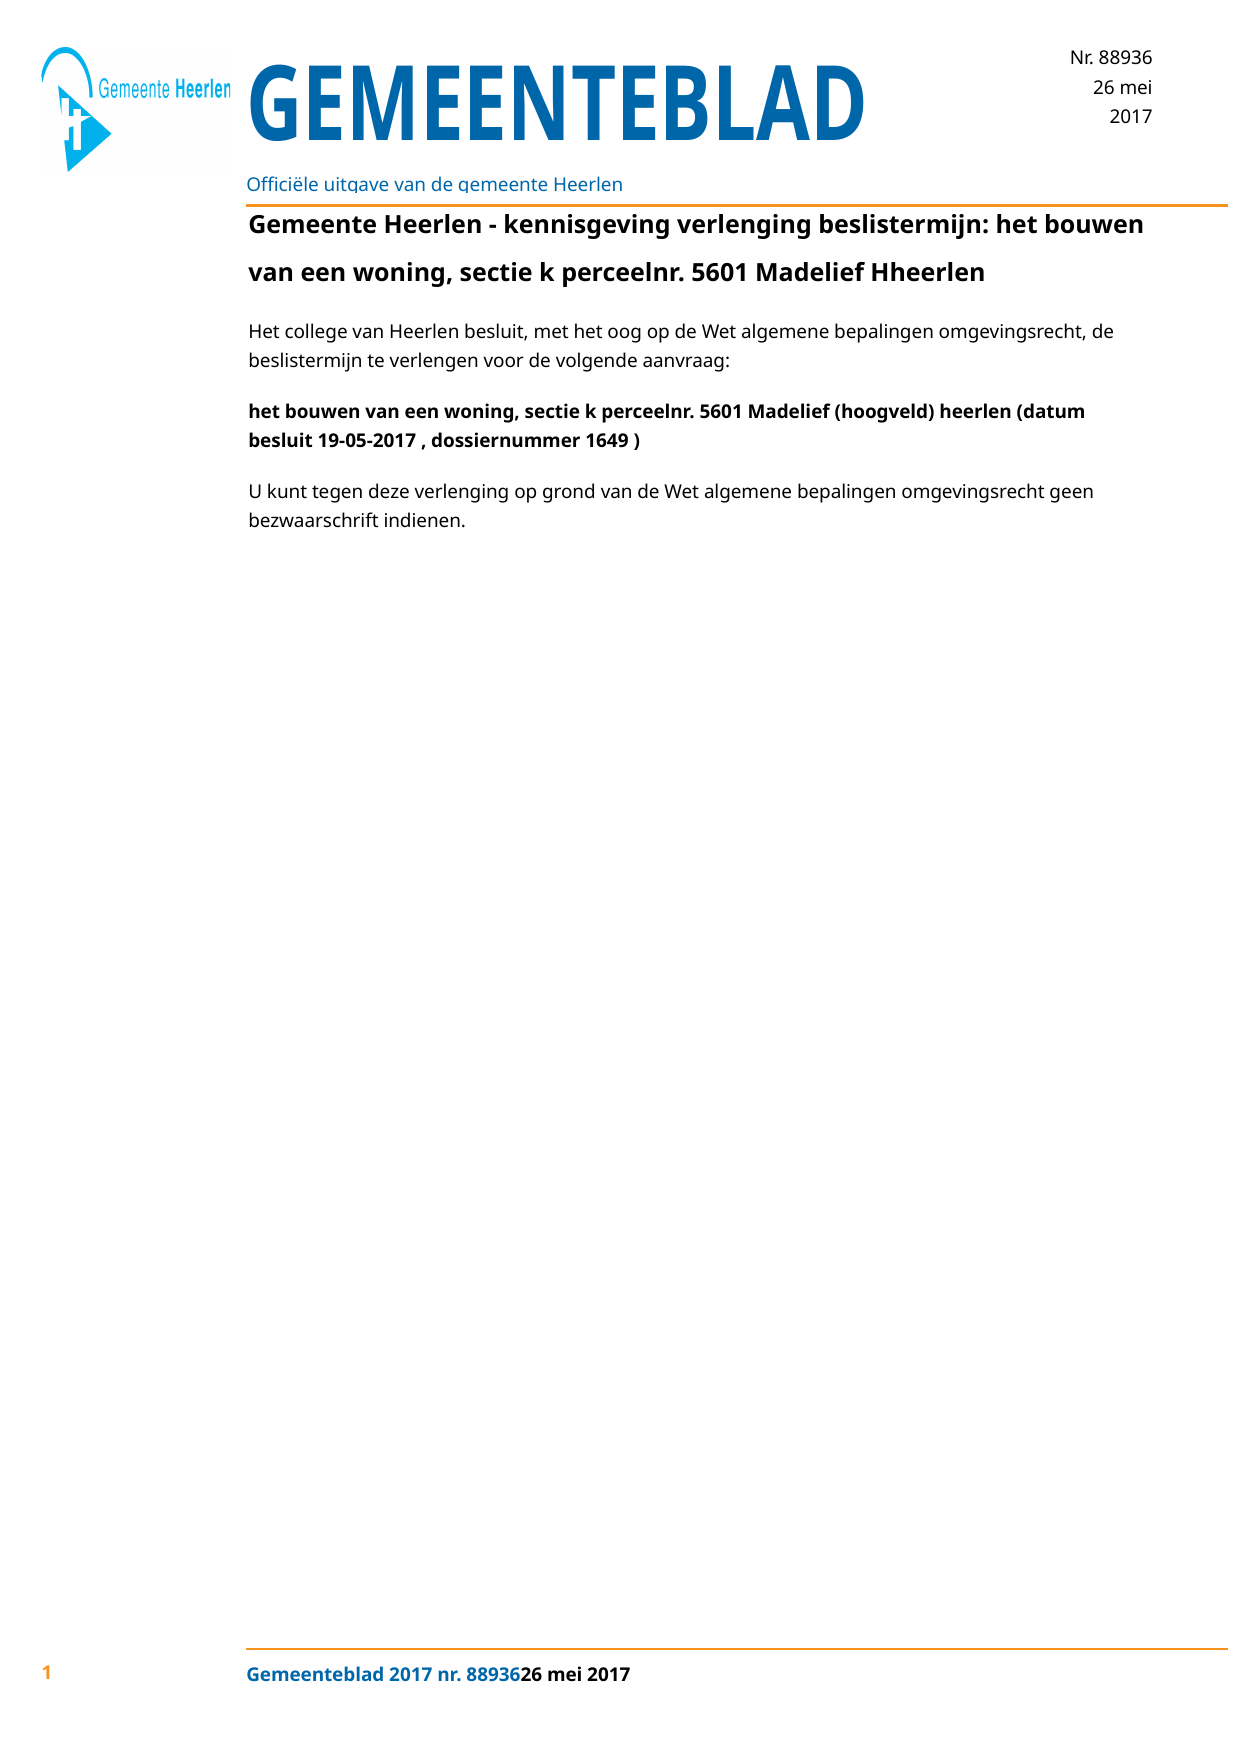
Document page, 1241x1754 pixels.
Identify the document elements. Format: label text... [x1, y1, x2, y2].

text Het college van Heerlen besluit, met het oog op de Wet algemene bepalingen omgevingsrecht, de beslistermijn te verlengen voor de volgende aanvraag: [248, 318, 1152, 373]
text het bouwen van een woning, sectie k perceelnr. 5601 Madelief (hoogveld) heerlen (datum besluit 19-05-2017 , dossiernummer 1649 ) [248, 398, 1152, 453]
text U kunt tegen deze verlenging op grond van de Wet algemene bepalingen omgevingsrecht geen bezwaarschrift indienen. [248, 478, 1152, 533]
picture [41, 47, 231, 172]
text Gemeente Heerlen - kennisgeving verlenging beslistermijn: het bouwen van een woning, sectie k perceelnr. 5601 Madelief Hheerlen [248, 207, 1152, 288]
picture [41, 47, 58, 70]
